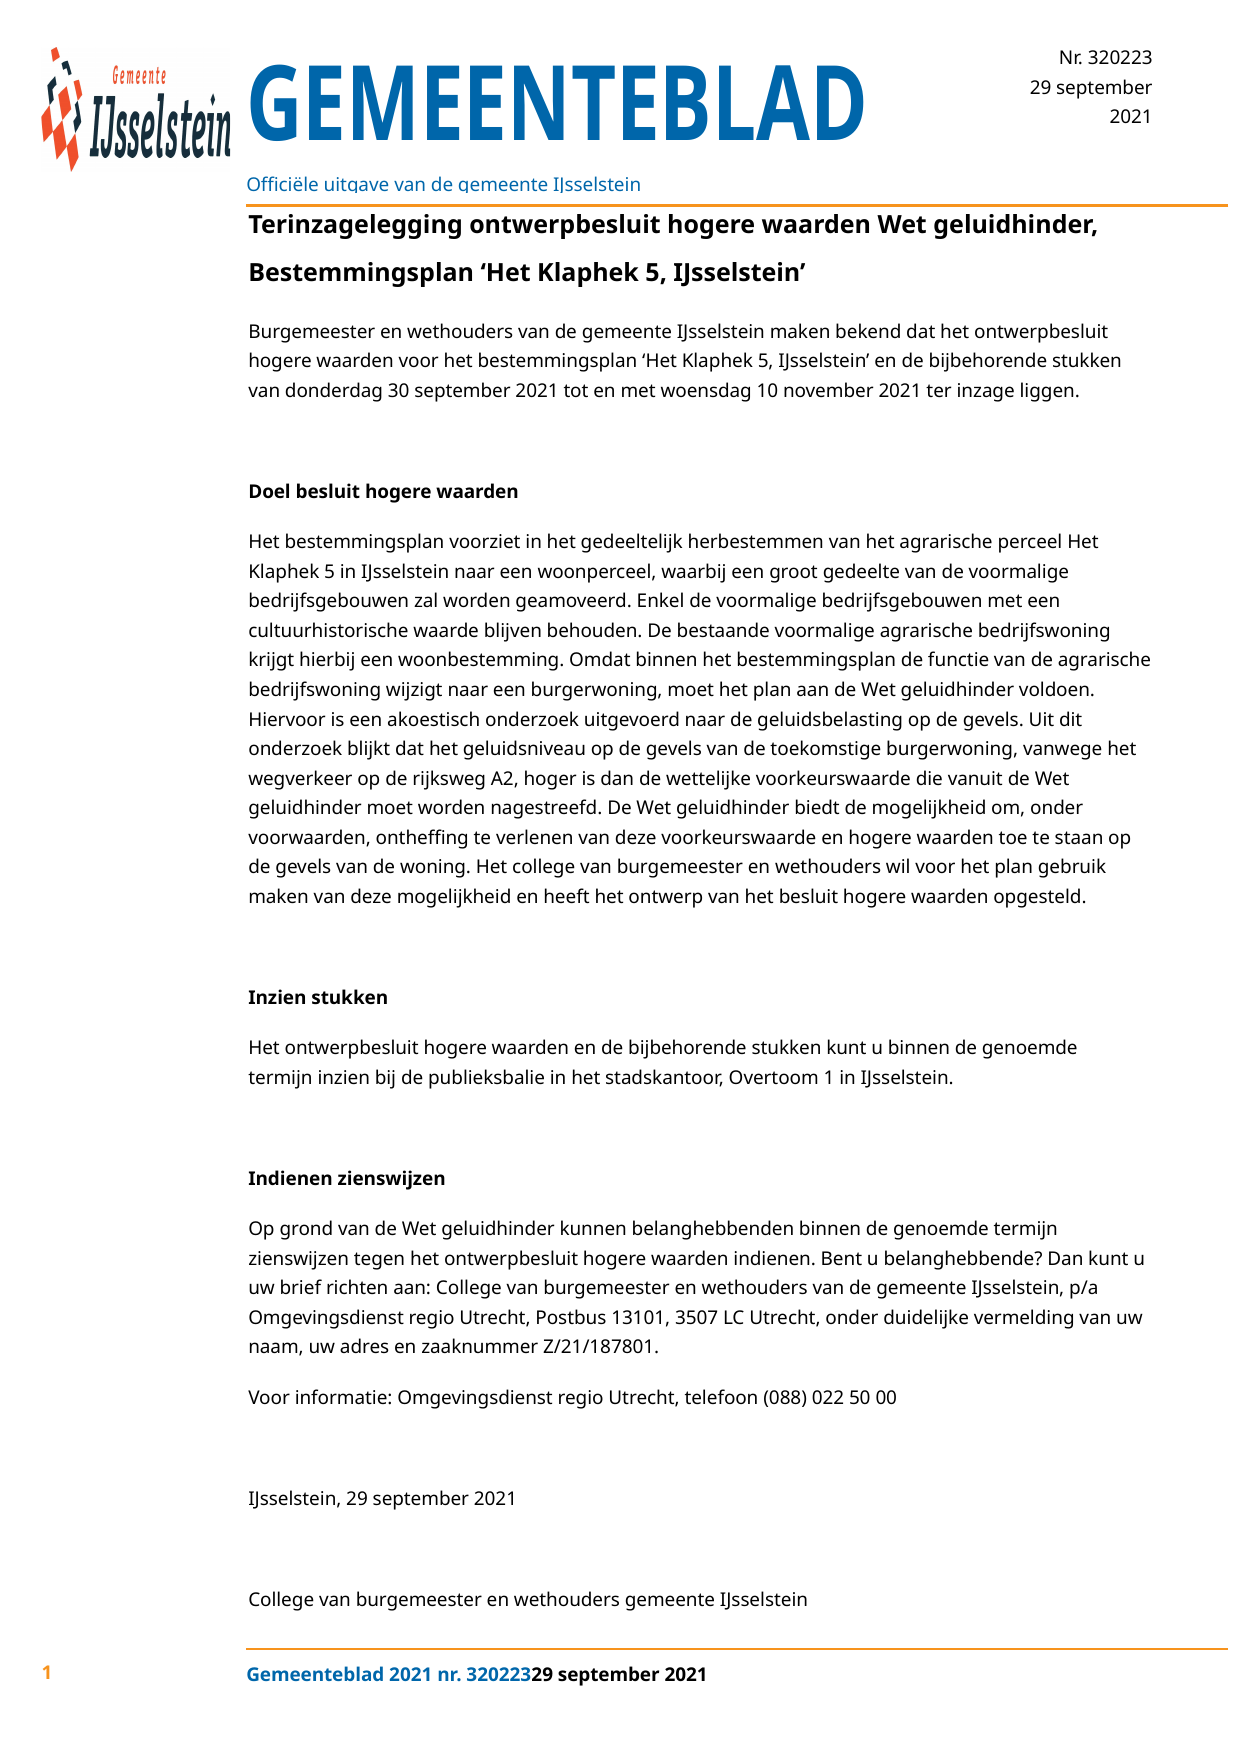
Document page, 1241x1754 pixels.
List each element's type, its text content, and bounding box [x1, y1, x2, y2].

text Op grond van de Wet geluidhinder kunnen belanghebbenden binnen de genoemde termijn zienswijzen tegen het ontwerpbesluit hogere waarden indienen. Bent u belanghebbende? Dan kunt u uw brief richten aan: College van burgemeester en wethouders van de gemeente IJsselstein, p/a Omgevingsdienst regio Utrecht, Postbus 13101, 3507 LC Utrecht, onder duidelijke vermelding van uw naam, uw adres en zaaknummer Z/21/187801. [248, 1215, 1152, 1359]
text Voor informatie: Omgevingsdienst regio Utrecht, telefoon (088) 022 50 00 [248, 1384, 1152, 1410]
text Het bestemmingsplan voorziet in het gedeeltelijk herbestemmen van het agrarische perceel Het Klaphek 5 in IJsselstein naar een woonperceel, waarbij een groot gedeelte van de voormalige bedrijfsgebouwen zal worden geamoveerd. Enkel de voormalige bedrijfsgebouwen met een cultuurhistorische waarde blijven behouden. De bestaande voormalige agrarische bedrijfswoning krijgt hierbij een woonbestemming. Omdat binnen het bestemmingsplan de functie van de agrarische bedrijfswoning wijzigt naar een burgerwoning, moet het plan aan de Wet geluidhinder voldoen. Hiervoor is een akoestisch onderzoek uitgevoerd naar de geluidsbelasting op de gevels. Uit dit onderzoek blijkt dat het geluidsniveau op de gevels van de toekomstige burgerwoning, vanwege het wegverkeer op de rijksweg A2, hoger is dan de wettelijke voorkeurswaarde die vanuit de Wet geluidhinder moet worden nagestreefd. De Wet geluidhinder biedt de mogelijkheid om, onder voorwaarden, ontheffing te verlenen van deze voorkeurswaarde en hogere waarden toe te staan op de gevels van de woning. Het college van burgemeester en wethouders wil voor het plan gebruik maken van deze mogelijkheid en heeft het ontwerp van het besluit hogere waarden opgesteld. [248, 528, 1152, 909]
text Het ontwerpbesluit hogere waarden en de bijbehorende stukken kunt u binnen de genoemde termijn inzien bij de publieksbalie in het stadskantoor, Overtoom 1 in IJsselstein. [248, 1034, 1152, 1090]
text Doel besluit hogere waarden [248, 478, 1152, 504]
text IJsselstein, 29 september 2021 [248, 1485, 1152, 1511]
text College van burgemeester en wethouders gemeente IJsselstein [248, 1586, 1152, 1612]
text Indienen zienswijzen [248, 1165, 1152, 1191]
text Terinzagelegging ontwerpbesluit hogere waarden Wet geluidhinder, Bestemmingsplan ‘Het Klaphek 5, IJsselstein’ [248, 207, 1152, 288]
text Burgemeester en wethouders van de gemeente IJsselstein maken bekend dat het ontwerpbesluit hogere waarden voor het bestemmingsplan ‘Het Klaphek 5, IJsselstein’ en de bijbehorende stukken van donderdag 30 september 2021 tot en met woensdag 10 november 2021 ter inzage liggen. [248, 318, 1152, 403]
text Inzien stukken [248, 984, 1152, 1010]
picture [41, 47, 231, 172]
